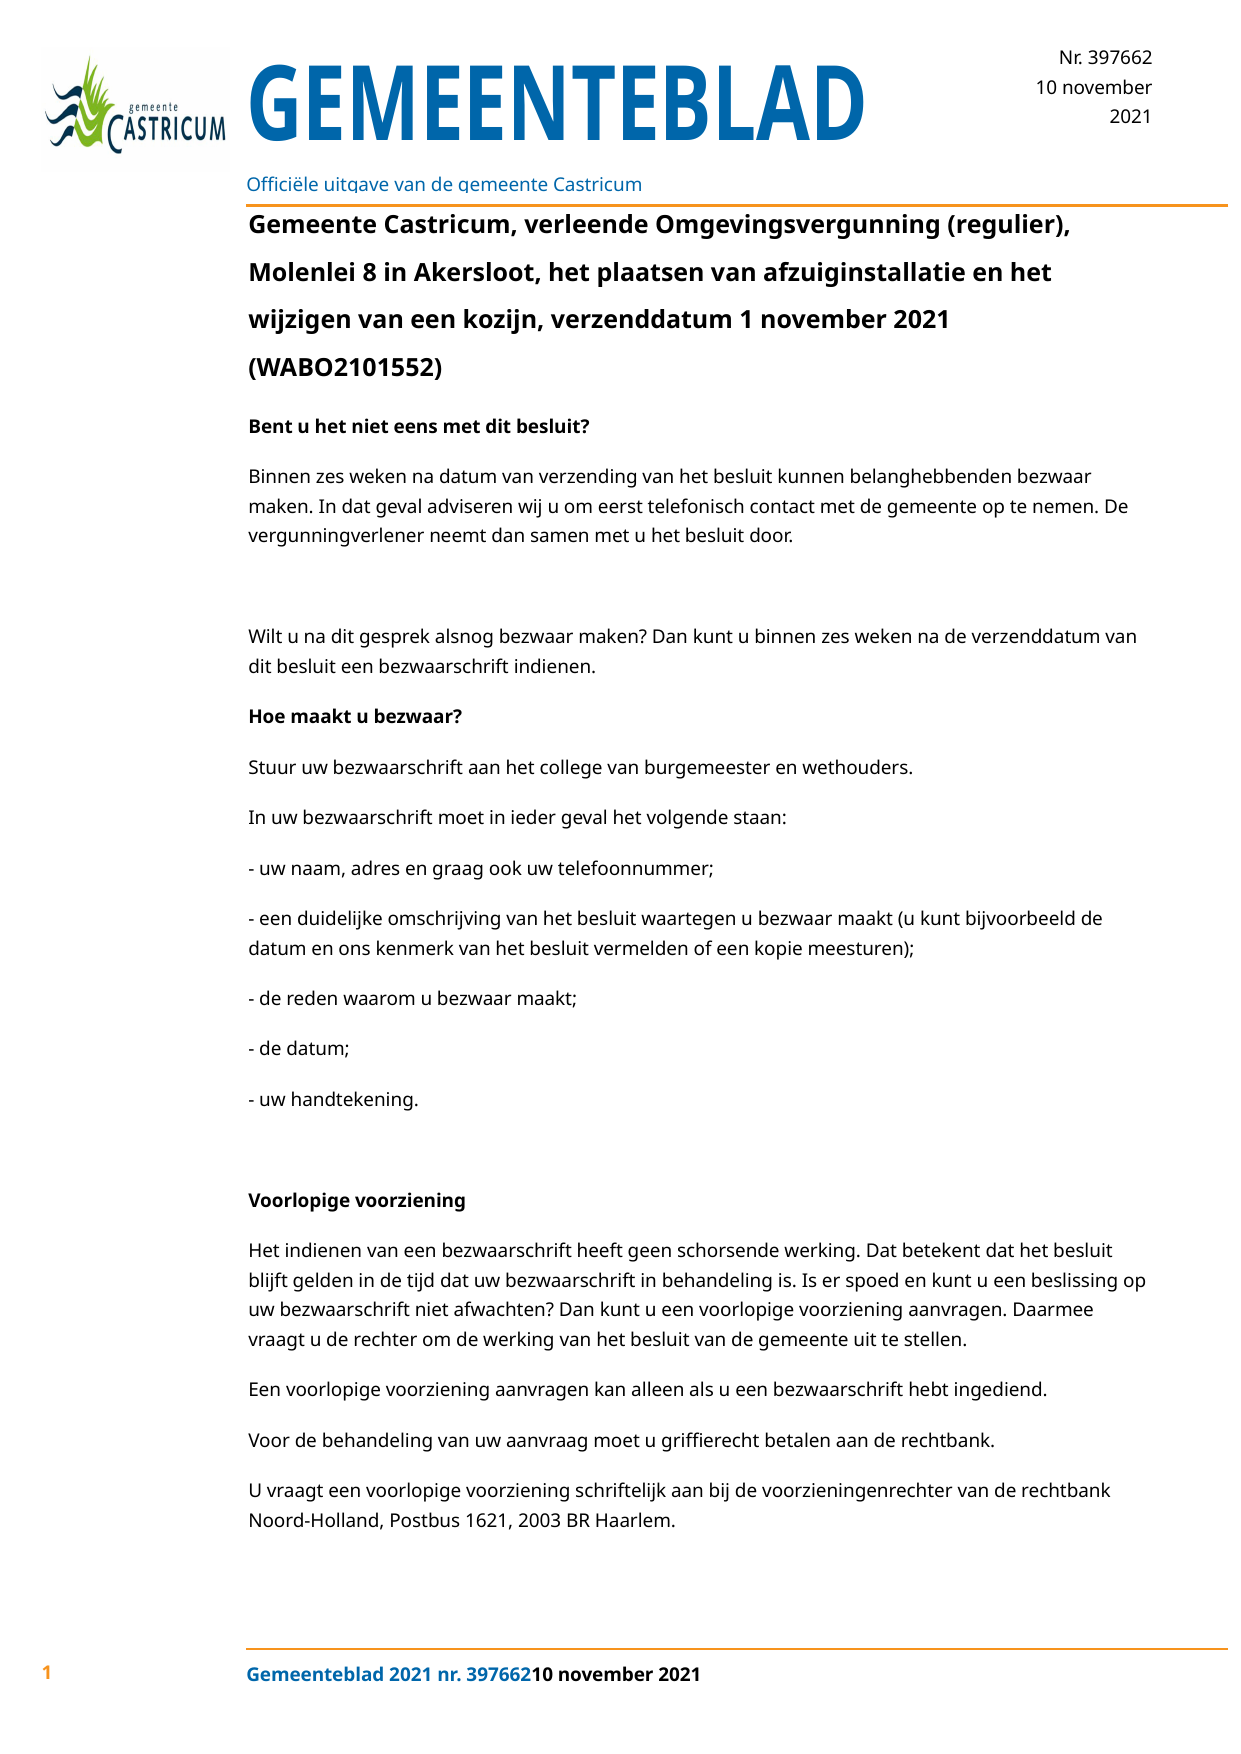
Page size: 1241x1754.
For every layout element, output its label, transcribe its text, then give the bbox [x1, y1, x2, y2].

text In uw bezwaarschrift moet in ieder geval het volgende staan: [248, 804, 1152, 830]
text Een voorlopige voorziening aanvragen kan alleen als u een bezwaarschrift hebt ingediend. [248, 1376, 1152, 1402]
text - een duidelijke omschrijving van het besluit waartegen u bezwaar maakt (u kunt bijvoorbeeld de datum en ons kenmerk van het besluit vermelden of een kopie meesturen); [248, 905, 1152, 961]
text - uw handtekening. [248, 1086, 1152, 1112]
text Bent u het niet eens met dit besluit? [248, 413, 1152, 439]
text Stuur uw bezwaarschrift aan het college van burgemeester en wethouders. [248, 754, 1152, 780]
text Voor de behandeling van uw aanvraag moet u griffierecht betalen aan de rechtbank. [248, 1427, 1152, 1453]
text Gemeente Castricum, verleende Omgevingsvergunning (regulier), Molenlei 8 in Akersloot, het plaatsen van afzuiginstallatie en het wijzigen van een kozijn, verzenddatum 1 november 2021 (WABO2101552) [248, 207, 1152, 384]
text Binnen zes weken na datum van verzending van het besluit kunnen belanghebbenden bezwaar maken. In dat geval adviseren wij u om eerst telefonisch contact met de gemeente op te nemen. De vergunningverlener neemt dan samen met u het besluit door. [248, 463, 1152, 548]
text Het indienen van een bezwaarschrift heeft geen schorsende werking. Dat betekent dat het besluit blijft gelden in de tijd dat uw bezwaarschrift in behandeling is. Is er spoed en kunt u een beslissing op uw bezwaarschrift niet afwachten? Dan kunt u een voorlopige voorziening aanvragen. Daarmee vraagt u de rechter om de werking van het besluit van de gemeente uit te stellen. [248, 1237, 1152, 1352]
text Voorlopige voorziening [248, 1187, 1152, 1213]
text U vraagt een voorlopige voorziening schriftelijk aan bij de voorzieningenrechter van de rechtbank Noord-Holland, Postbus 1621, 2003 BR Haarlem. [248, 1477, 1152, 1533]
text Hoe maakt u bezwaar? [248, 703, 1152, 729]
text - uw naam, adres en graag ook uw telefoonnummer; [248, 855, 1152, 881]
text Wilt u na dit gesprek alsnog bezwaar maken? Dan kunt u binnen zes weken na de verzenddatum van dit besluit een bezwaarschrift indienen. [248, 623, 1152, 679]
text - de reden waarom u bezwaar maakt; [248, 985, 1152, 1011]
text - de datum; [248, 1036, 1152, 1061]
picture [41, 47, 231, 172]
